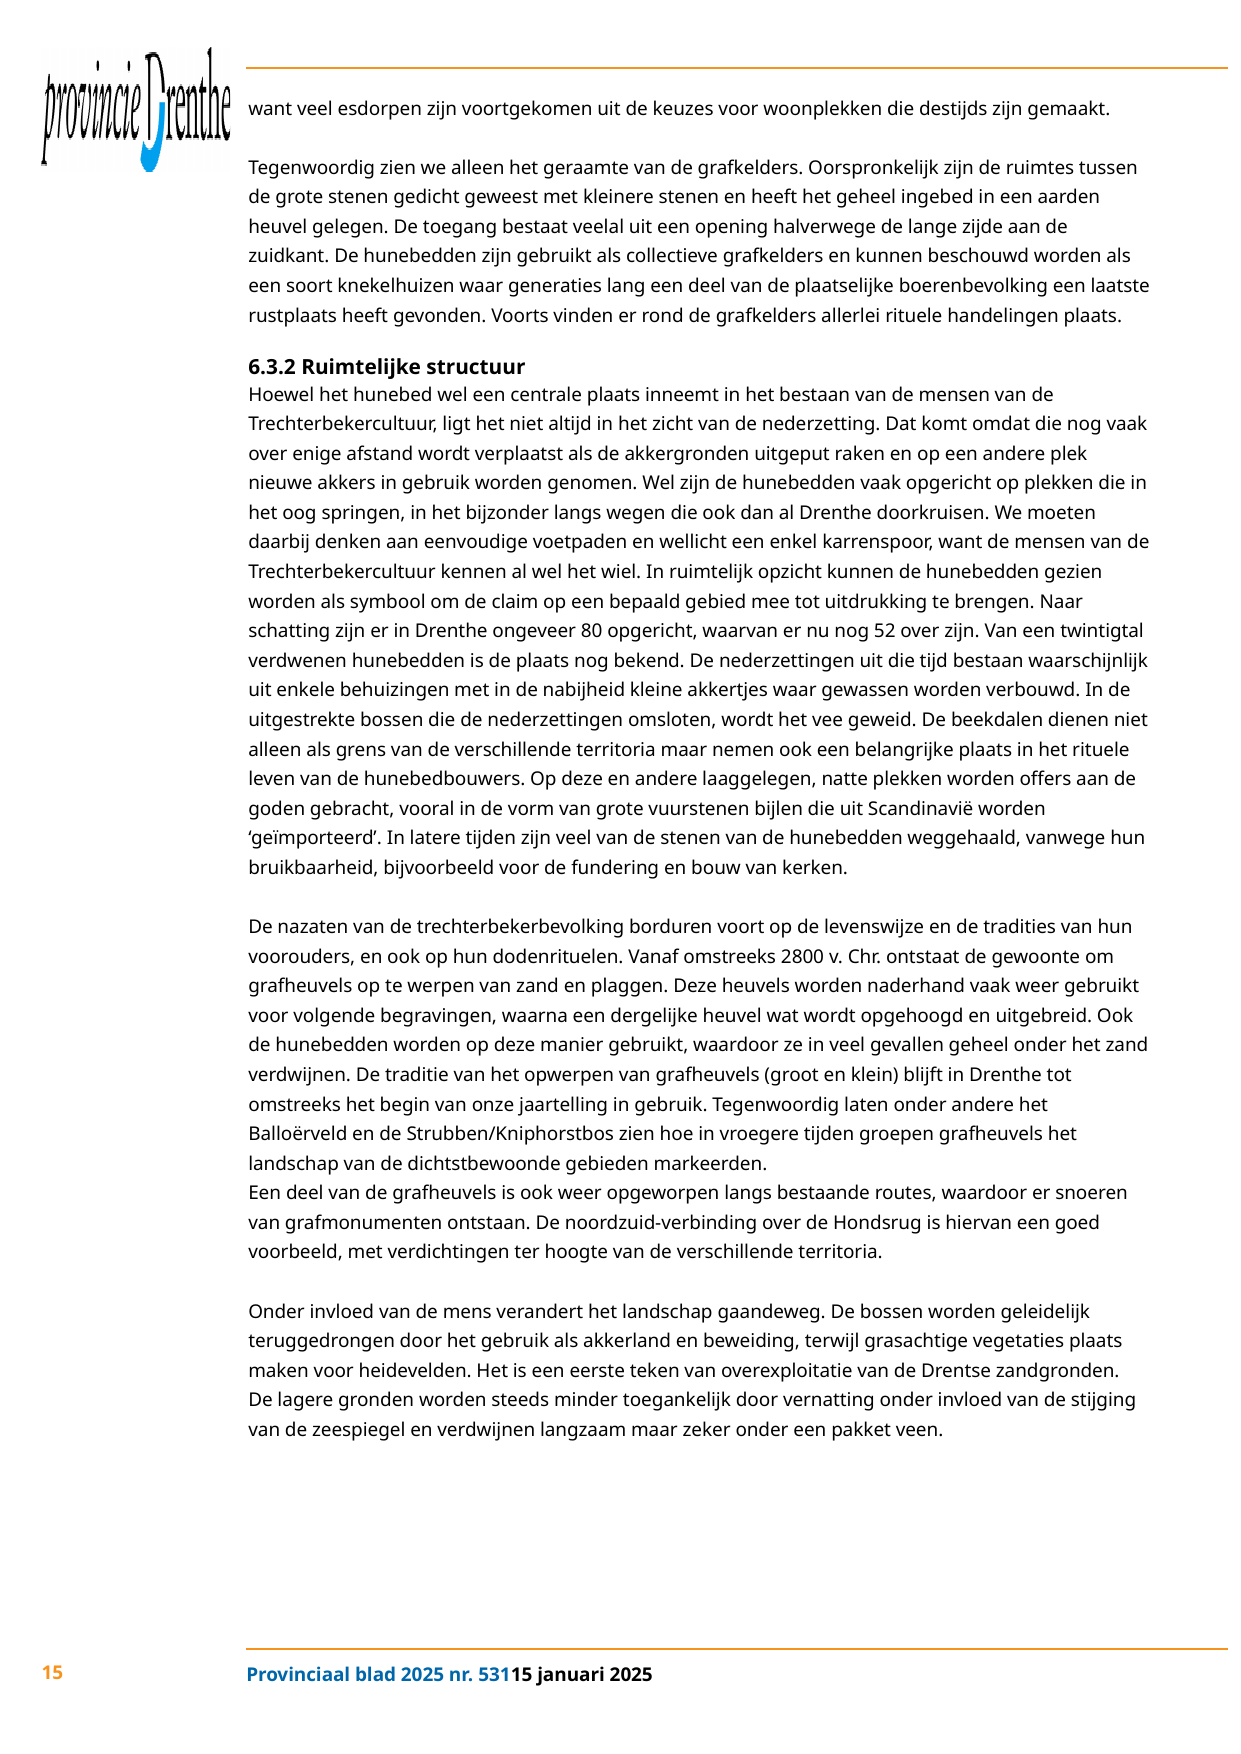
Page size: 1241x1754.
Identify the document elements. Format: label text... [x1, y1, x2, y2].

text Hoewel het hunebed wel een centrale plaats inneemt in het bestaan van de mensen van de Trechterbekercultuur, ligt het niet altijd in het zicht van de nederzetting. Dat komt omdat die nog vaak over enige afstand wordt verplaatst als de akkergronden uitgeput raken en op een andere plek nieuwe akkers in gebruik worden genomen. Wel zijn de hunebedden vaak opgericht op plekken die in het oog springen, in het bijzonder langs wegen die ook dan al Drenthe doorkruisen. We moeten daarbij denken aan eenvoudige voetpaden en wellicht een enkel karrenspoor, want de mensen van de Trechterbekercultuur kennen al wel het wiel. In ruimtelijk opzicht kunnen de hunebedden gezien worden als symbool om de claim op een bepaald gebied mee tot uitdrukking te brengen. Naar schatting zijn er in Drenthe ongeveer 80 opgericht, waarvan er nu nog 52 over zijn. Van een twintigtal verdwenen hunebedden is de plaats nog bekend. De nederzettingen uit die tijd bestaan waarschijnlijk uit enkele behuizingen met in de nabijheid kleine akkertjes waar gewassen worden verbouwd. In de uitgestrekte bossen die de nederzettingen omsloten, wordt het vee geweid. De beekdalen dienen niet alleen als grens van de verschillende territoria maar nemen ook een belangrijke plaats in het rituele leven van de hunebedbouwers. Op deze en andere laaggelegen, natte plekken worden offers aan de goden gebracht, vooral in de vorm van grote vuurstenen bijlen die uit Scandinavië worden ‘geïmporteerd’. In latere tijden zijn veel van de stenen van de hunebedden weggehaald, vanwege hun bruikbaarheid, bijvoorbeeld voor de fundering en bouw van kerken. [248, 381, 1152, 880]
text Een deel van de grafheuvels is ook weer opgeworpen langs bestaande routes, waardoor er snoeren van grafmonumenten ontstaan. De noordzuid-verbinding over de Hondsrug is hiervan een goed voorbeeld, met verdichtingen ter hoogte van de verschillende territoria. [248, 1179, 1152, 1264]
text De nazaten van de trechterbekerbevolking borduren voort op de levenswijze en de tradities van hun voorouders, en ook op hun dodenrituelen. Vanaf omstreeks 2800 v. Chr. ontstaat de gewoonte om grafheuvels op te werpen van zand en plaggen. Deze heuvels worden naderhand vaak weer gebruikt voor volgende begravingen, waarna een dergelijke heuvel wat wordt opgehoogd en uitgebreid. Ook de hunebedden worden op deze manier gebruikt, waardoor ze in veel gevallen geheel onder het zand verdwijnen. De traditie van het opwerpen van grafheuvels (groot en klein) blijft in Drenthe tot omstreeks het begin van onze jaartelling in gebruik. Tegenwoordig laten onder andere het Balloërveld en de Strubben/Kniphorstbos zien hoe in vroegere tijden groepen grafheuvels het landschap van de dichtstbewoonde gebieden markeerden. [248, 913, 1152, 1176]
picture [41, 47, 231, 172]
text Onder invloed van de mens verandert het landschap gaandeweg. De bossen worden geleidelijk teruggedrongen door het gebruik als akkerland en beweiding, terwijl grasachtige vegetaties plaats maken voor heidevelden. Het is een eerste teken van overexploitatie van de Drentse zandgronden. [248, 1298, 1152, 1383]
text want veel esdorpen zijn voortgekomen uit de keuzes voor woonplekken die destijds zijn gemaakt. [248, 95, 1152, 121]
text Tegenwoordig zien we alleen het geraamte van de grafkelders. Oorspronkelijk zijn de ruimtes tussen de grote stenen gedicht geweest met kleinere stenen en heeft het geheel ingebed in een aarden heuvel gelegen. De toegang bestaat veelal uit een opening halverwege de lange zijde aan de zuidkant. De hunebedden zijn gebruikt als collectieve grafkelders en kunnen beschouwd worden als een soort knekelhuizen waar generaties lang een deel van de plaatselijke boerenbevolking een laatste rustplaats heeft gevonden. Voorts vinden er rond de grafkelders allerlei rituele handelingen plaats. [248, 154, 1152, 328]
text De lagere gronden worden steeds minder toegankelijk door vernatting onder invloed van de stijging van de zeespiegel en verdwijnen langzaam maar zeker onder een pakket veen. [248, 1387, 1152, 1442]
text 6.3.2 Ruimtelijke structuur [248, 352, 1152, 381]
